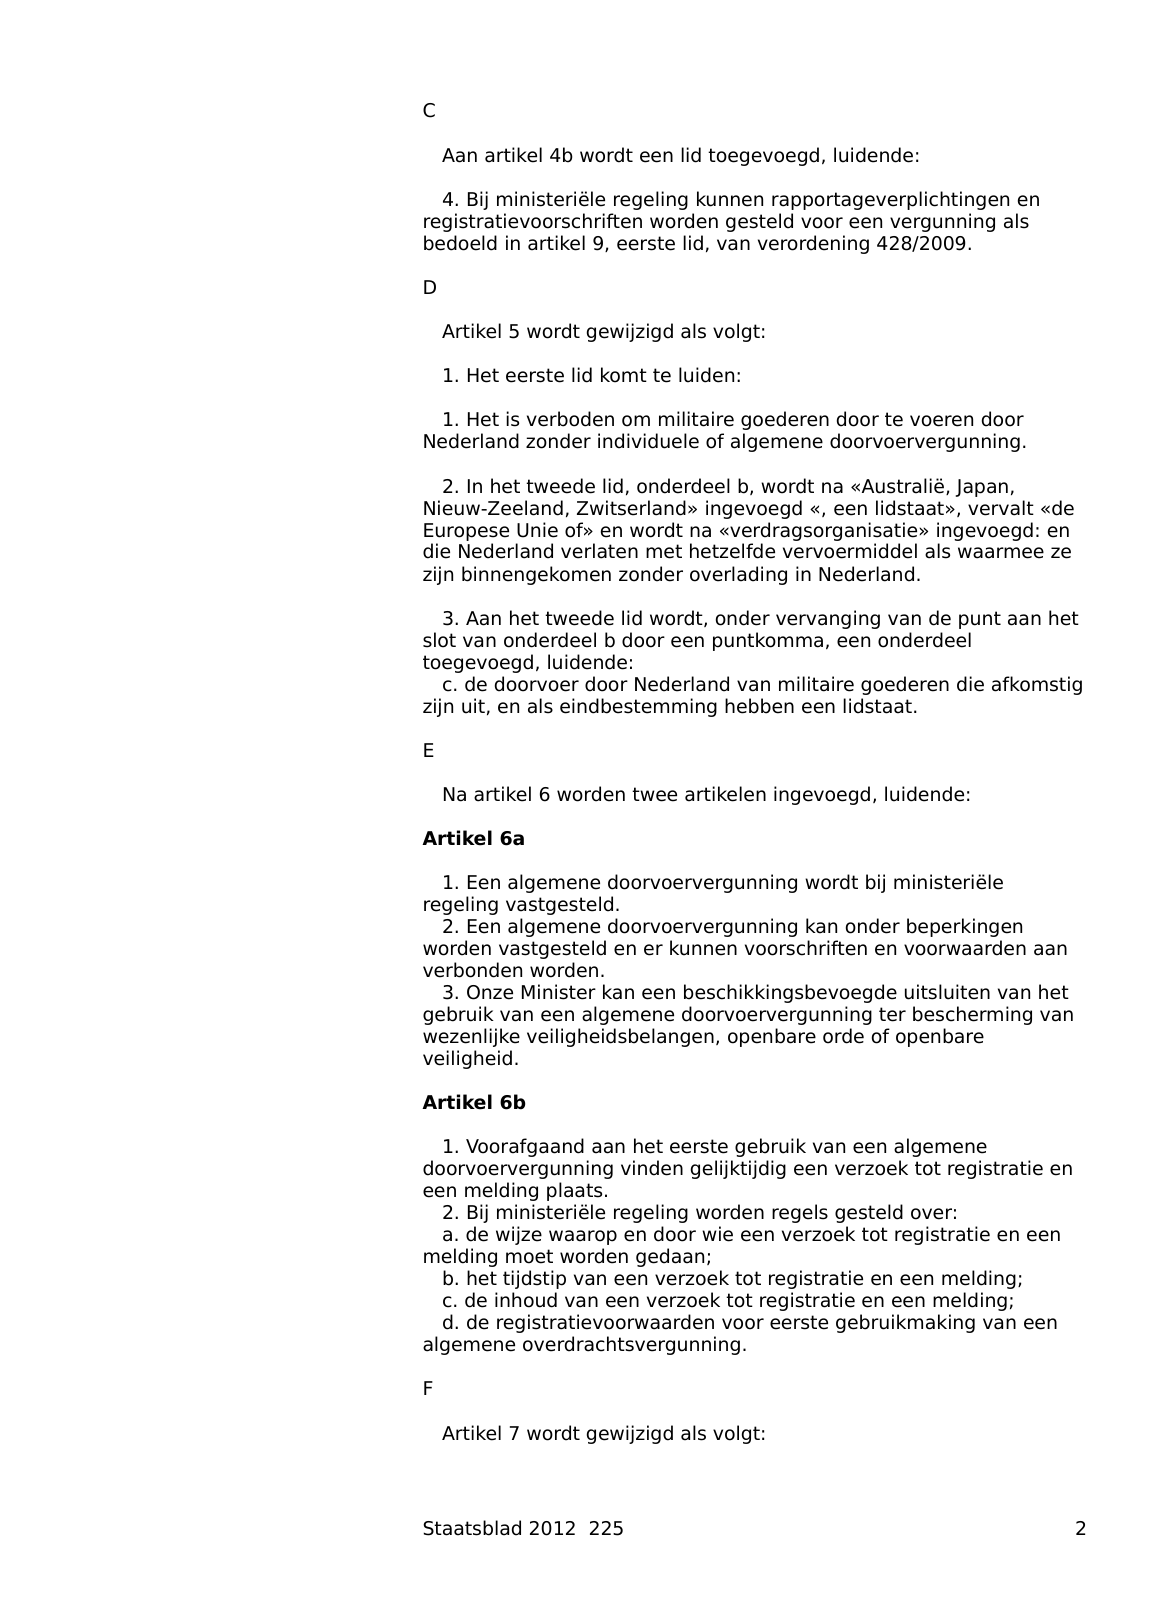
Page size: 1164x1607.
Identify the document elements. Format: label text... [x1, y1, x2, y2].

text b. het tijdstip van een verzoek tot registratie en een melding; [422, 1268, 1087, 1290]
text c. de doorvoer door Nederland van militaire goederen die afkomstig zijn uit, en als eindbestemming hebben een lidstaat. [422, 673, 1087, 717]
text 2. Bij ministeriële regeling worden regels gesteld over: [422, 1202, 1087, 1224]
text 3. Onze Minister kan een beschikkingsbevoegde uitsluiten van het gebruik van een algemene doorvoervergunning ter bescherming van wezenlijke veiligheidsbelangen, openbare orde of openbare veiligheid. [422, 982, 1087, 1070]
text d. de registratievoorwaarden voor eerste gebruikmaking van een algemene overdrachtsvergunning. [422, 1312, 1087, 1356]
text C [422, 100, 1087, 122]
text 3. Aan het tweede lid wordt, onder vervanging van de punt aan het slot van onderdeel b door een puntkomma, een onderdeel toegevoegd, luidende: [422, 608, 1087, 673]
subtitle Artikel 6b [422, 1092, 1087, 1114]
text 1. Het is verboden om militaire goederen door te voeren door Nederland zonder individuele of algemene doorvoervergunning. [422, 409, 1087, 453]
text Artikel 5 wordt gewijzigd als volgt: [422, 321, 1087, 343]
text a. de wijze waarop en door wie een verzoek tot registratie en een melding moet worden gedaan; [422, 1224, 1087, 1268]
text Na artikel 6 worden twee artikelen ingevoegd, luidende: [422, 784, 1087, 806]
text D [422, 277, 1087, 299]
text 2. Een algemene doorvoervergunning kan onder beperkingen worden vastgesteld en er kunnen voorschriften en voorwaarden aan verbonden worden. [422, 916, 1087, 982]
text Aan artikel 4b wordt een lid toegevoegd, luidende: [422, 144, 1087, 167]
text 4. Bij ministeriële regeling kunnen rapportageverplichtingen en registratievoorschriften worden gesteld voor een vergunning als bedoeld in artikel 9, eerste lid, van verordening 428/2009. [422, 189, 1087, 255]
text F [422, 1378, 1087, 1400]
text c. de inhoud van een verzoek tot registratie en een melding; [422, 1290, 1087, 1312]
text 1. Voorafgaand aan het eerste gebruik van een algemene doorvoervergunning vinden gelijktijdig een verzoek tot registratie en een melding plaats. [422, 1136, 1087, 1202]
text Artikel 7 wordt gewijzigd als volgt: [422, 1422, 1087, 1444]
subtitle Artikel 6a [422, 828, 1087, 850]
text E [422, 740, 1087, 762]
text 2. In het tweede lid, onderdeel b, wordt na «Australië, Japan, Nieuw-Zeeland, Zwitserland» ingevoegd «, een lidstaat», vervalt «de Europese Unie of» en wordt na «verdragsorganisatie» ingevoegd: en die Nederland verlaten met hetzelfde vervoermiddel als waarmee ze zijn binnengekomen zonder overlading in Nederland. [422, 476, 1087, 585]
text 1. Het eerste lid komt te luiden: [422, 365, 1087, 387]
text 1. Een algemene doorvoervergunning wordt bij ministeriële regeling vastgesteld. [422, 872, 1087, 916]
